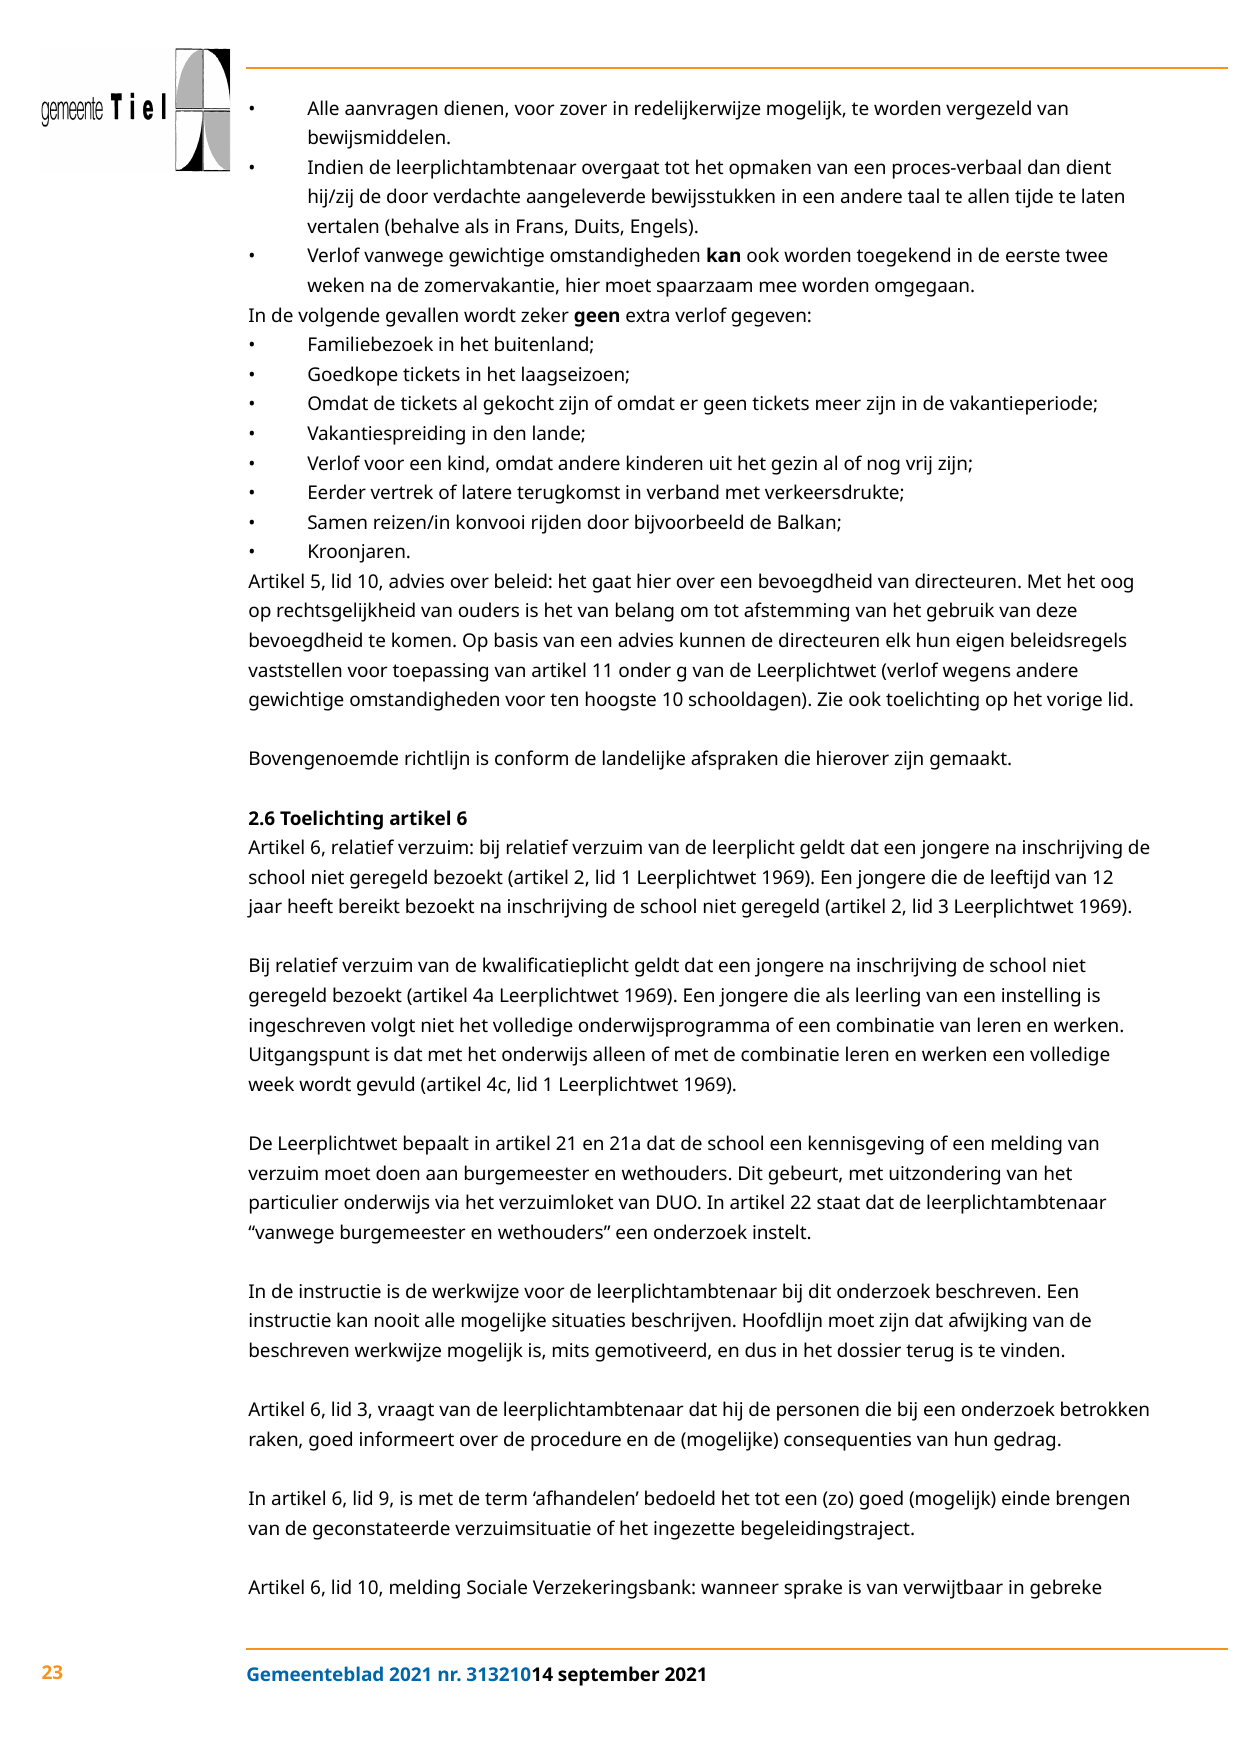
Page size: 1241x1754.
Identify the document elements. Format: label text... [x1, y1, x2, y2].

list Familiebezoek in het buitenland; [248, 331, 1152, 357]
list Indien de leerplichtambtenaar overgaat tot het opmaken van een proces-verbaal dan dient hij/zij de door verdachte aangeleverde bewijsstukken in een andere taal te allen tijde te laten vertalen (behalve als in Frans, Duits, Engels). [248, 154, 1152, 239]
list Kroonjaren. [248, 538, 1152, 564]
picture [41, 47, 231, 172]
text Bovengenoemde richtlijn is conform de landelijke afspraken die hierover zijn gemaakt. [248, 746, 1152, 771]
text 2.6 Toelichting artikel 6 [248, 805, 1152, 831]
list Vakantiespreiding in den lande; [248, 420, 1152, 446]
text Bij relatief verzuim van de kwalificatieplicht geldt dat een jongere na inschrijving de school niet geregeld bezoekt (artikel 4a Leerplichtwet 1969). Een jongere die als leerling van een instelling is ingeschreven volgt niet het volledige onderwijsprogramma of een combinatie van leren en werken. Uitgangspunt is dat met het onderwijs alleen of met de combinatie leren en werken een volledige week wordt gevuld (artikel 4c, lid 1 Leerplichtwet 1969). [248, 953, 1152, 1097]
text In de instructie is de werkwijze voor de leerplichtambtenaar bij dit onderzoek beschreven. Een instructie kan nooit alle mogelijke situaties beschrijven. Hoofdlijn moet zijn dat afwijking van de beschreven werkwijze mogelijk is, mits gemotiveerd, en dus in het dossier terug is te vinden. [248, 1278, 1152, 1363]
text Artikel 6, lid 3, vraagt van de leerplichtambtenaar dat hij de personen die bij een onderzoek betrokken raken, goed informeert over de procedure en de (mogelijke) consequenties van hun gedrag. [248, 1396, 1152, 1452]
list Omdat de tickets al gekocht zijn of omdat er geen tickets meer zijn in de vakantieperiode; [248, 391, 1152, 416]
text Artikel 5, lid 10, advies over beleid: het gaat hier over een bevoegdheid van directeuren. Met het oog op rechtsgelijkheid van ouders is het van belang om tot afstemming van het gebruik van deze bevoegdheid te komen. Op basis van een advies kunnen de directeuren elk hun eigen beleidsregels vaststellen voor toepassing van artikel 11 onder g van de Leerplichtwet (verlof wegens andere gewichtige omstandigheden voor ten hoogste 10 schooldagen). Zie ook toelichting op het vorige lid. [248, 568, 1152, 712]
text Artikel 6, relatief verzuim: bij relatief verzuim van de leerplicht geldt dat een jongere na inschrijving de school niet geregeld bezoekt (artikel 2, lid 1 Leerplichtwet 1969). Een jongere die de leeftijd van 12 jaar heeft bereikt bezoekt na inschrijving de school niet geregeld (artikel 2, lid 3 Leerplichtwet 1969). [248, 834, 1152, 919]
list Verlof vanwege gewichtige omstandigheden kan ook worden toegekend in de eerste twee weken na de zomervakantie, hier moet spaarzaam mee worden omgegaan. [248, 243, 1152, 298]
text In artikel 6, lid 9, is met de term ‘afhandelen’ bedoeld het tot een (zo) goed (mogelijk) einde brengen van de geconstateerde verzuimsituatie of het ingezette begeleidingstraject. [248, 1485, 1152, 1541]
text In de volgende gevallen wordt zeker geen extra verlof gegeven: [248, 302, 1152, 328]
list Alle aanvragen dienen, voor zover in redelijkerwijze mogelijk, te worden vergezeld van bewijsmiddelen. [248, 95, 1152, 150]
list Eerder vertrek of latere terugkomst in verband met verkeersdrukte; [248, 479, 1152, 505]
list Goedkope tickets in het laagseizoen; [248, 361, 1152, 387]
text De Leerplichtwet bepaalt in artikel 21 en 21a dat de school een kennisgeving of een melding van verzuim moet doen aan burgemeester en wethouders. Dit gebeurt, met uitzondering van het particulier onderwijs via het verzuimloket van DUO. In artikel 22 staat dat de leerplichtambtenaar “vanwege burgemeester en wethouders” een onderzoek instelt. [248, 1130, 1152, 1245]
list Samen reizen/in konvooi rijden door bijvoorbeeld de Balkan; [248, 509, 1152, 535]
text Artikel 6, lid 10, melding Sociale Verzekeringsbank: wanneer sprake is van verwijtbaar in gebreke [248, 1574, 1152, 1600]
list Verlof voor een kind, omdat andere kinderen uit het gezin al of nog vrij zijn; [248, 450, 1152, 476]
